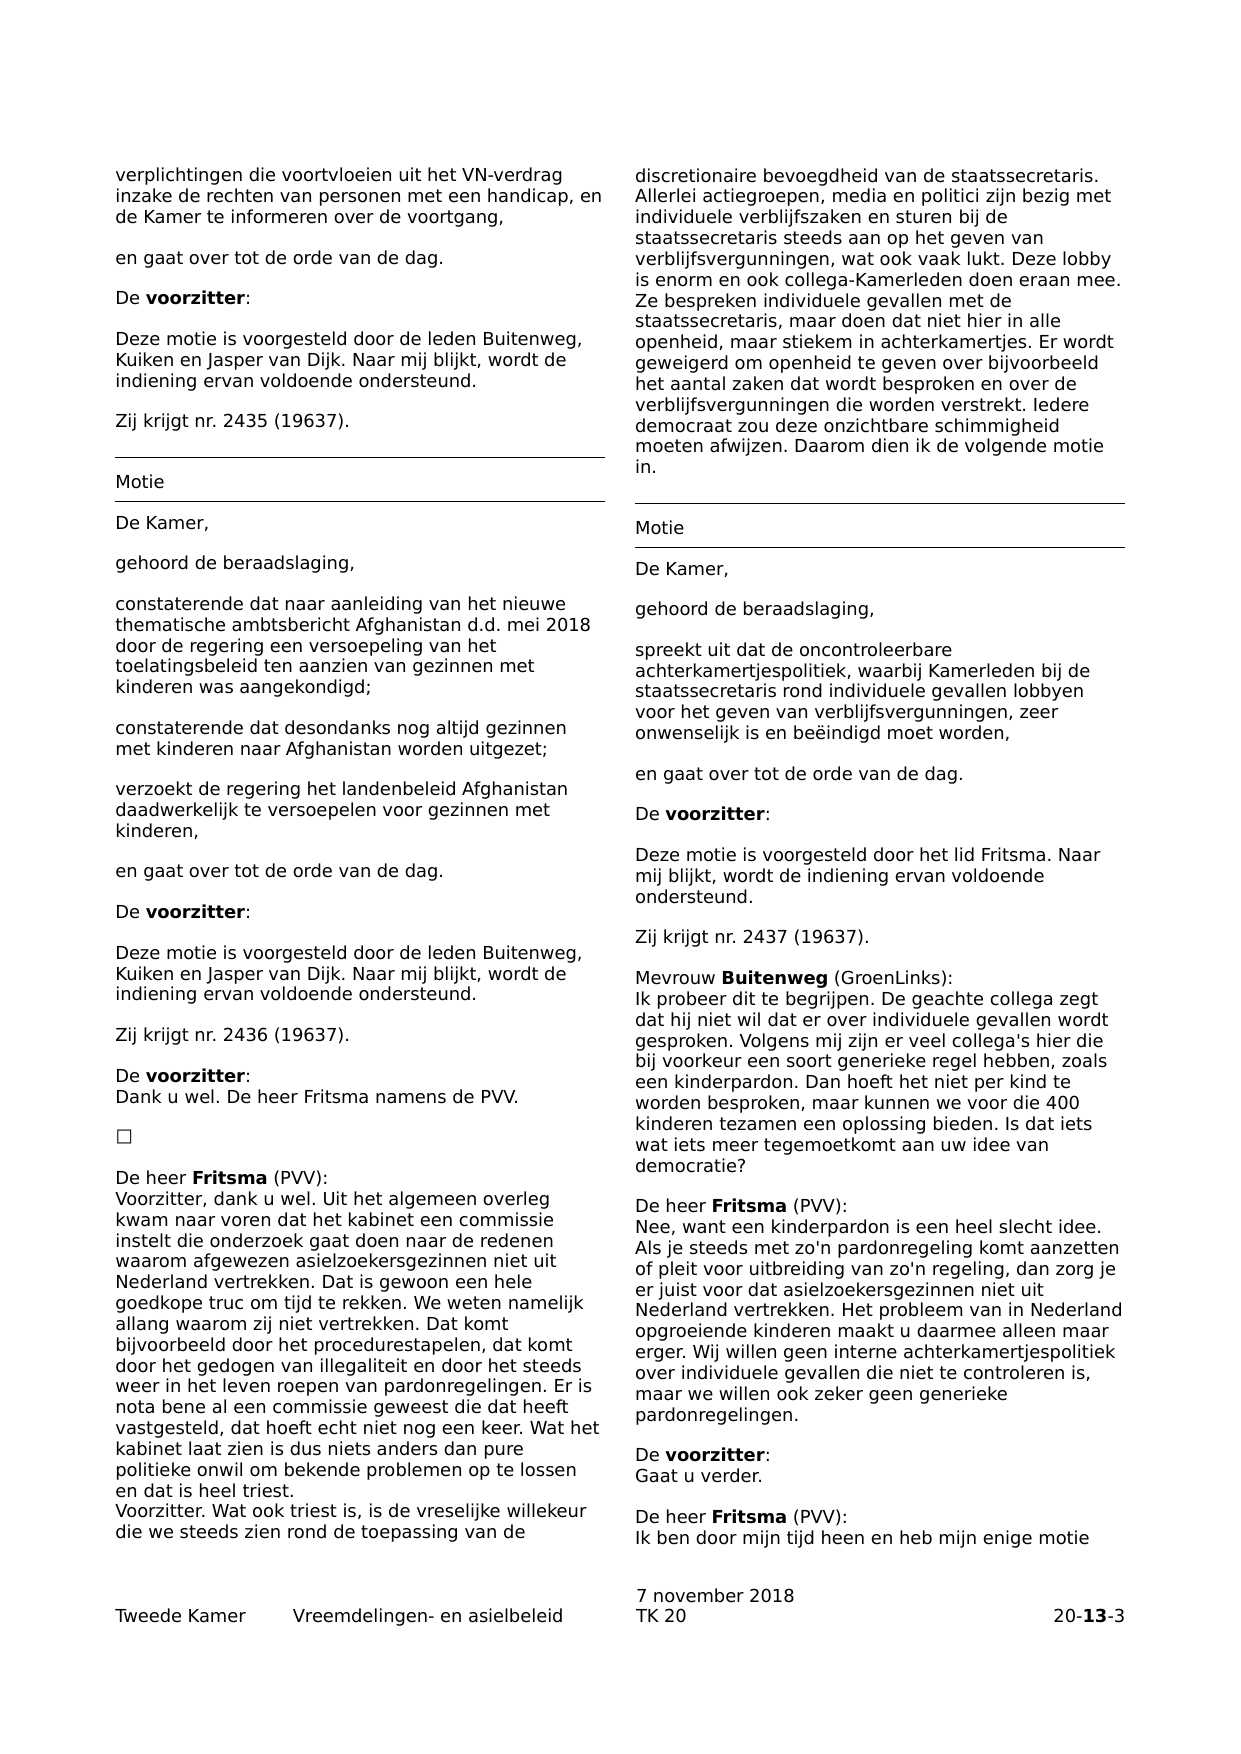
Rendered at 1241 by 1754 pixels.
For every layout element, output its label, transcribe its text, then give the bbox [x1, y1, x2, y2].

text De heer Fritsma (PVV): [635, 1196, 1125, 1217]
text Deze motie is voorgesteld door het lid Fritsma. Naar mij blijkt, wordt de indiening ervan voldoende ondersteund. [635, 845, 1125, 907]
text De voorzitter: [115, 288, 605, 309]
text spreekt uit dat de oncontroleerbare achterkamertjespolitiek, waarbij Kamerleden bij de staatssecretaris rond individuele gevallen lobbyen voor het geven van verblijfsvergunningen, zeer onwenselijk is en beëindigd moet worden, [635, 640, 1125, 743]
text constaterende dat naar aanleiding van het nieuwe thematische ambtsbericht Afghanistan d.d. mei 2018 door de regering een versoepeling van het toelatingsbeleid ten aanzien van gezinnen met kinderen was aangekondigd; [115, 594, 605, 698]
text gehoord de beraadslaging, [635, 599, 1125, 620]
text De heer Fritsma (PVV): [635, 1507, 1125, 1527]
text Deze motie is voorgesteld door de leden Buitenweg, Kuiken en Jasper van Dijk. Naar mij blijkt, wordt de indiening ervan voldoende ondersteund. [115, 329, 605, 391]
text Gaat u verder. [635, 1466, 1125, 1487]
text en gaat over tot de orde van de dag. [635, 763, 1125, 784]
text De voorzitter: [635, 1445, 1125, 1466]
text De Kamer, [115, 512, 605, 533]
text Zij krijgt nr. 2437 (19637). [635, 927, 1125, 948]
text Dank u wel. De heer Fritsma namens de PVV. [115, 1086, 605, 1107]
text Zij krijgt nr. 2436 (19637). [115, 1025, 605, 1046]
text De voorzitter: [635, 804, 1125, 825]
text discretionaire bevoegdheid van de staatssecretaris. Allerlei actiegroepen, media en politici zijn bezig met individuele verblijfszaken en sturen bij de staatssecretaris steeds aan op het geven van verblijfsvergunningen, wat ook vaak lukt. Deze lobby is enorm en ook collega-Kamerleden doen eraan mee. Ze bespreken individuele gevallen met de staatssecretaris, maar doen dat niet hier in alle openheid, maar stiekem in achterkamertjes. Er wordt geweigerd om openheid te geven over bijvoorbeeld het aantal zaken dat wordt besproken en over de verblijfsvergunningen die worden verstrekt. Iedere democraat zou deze onzichtbare schimmigheid moeten afwijzen. Daarom dien ik de volgende motie in. [635, 165, 1125, 478]
text Zij krijgt nr. 2435 (19637). [115, 411, 605, 432]
text Ik ben door mijn tijd heen en heb mijn enige motie [635, 1527, 1125, 1548]
text Nee, want een kinderpardon is een heel slecht idee. Als je steeds met zo'n pardonregeling komt aanzetten of pleit voor uitbreiding van zo'n regeling, dan zorg je er juist voor dat asielzoekersgezinnen niet uit Nederland vertrekken. Het probleem van in Nederland opgroeiende kinderen maakt u daarmee alleen maar erger. Wij willen geen interne achterkamertjespolitiek over individuele gevallen die niet te controleren is, maar we willen ook zeker geen generieke pardonregelingen. [635, 1217, 1125, 1425]
text De voorzitter: [115, 1066, 605, 1086]
text Motie [115, 472, 605, 492]
text en gaat over tot de orde van de dag. [115, 861, 605, 882]
text Ik probeer dit te begrijpen. De geachte collega zegt dat hij niet wil dat er over individuele gevallen wordt gesproken. Volgens mij zijn er veel collega's hier die bij voorkeur een soort generieke regel hebben, zoals een kinderpardon. Dan hoeft het niet per kind te worden besproken, maar kunnen we voor die 400 kinderen tezamen een oplossing bieden. Is dat iets wat iets meer tegemoetkomt aan uw idee van democratie? [635, 989, 1125, 1176]
text De voorzitter: [115, 902, 605, 923]
text gehoord de beraadslaging, [115, 553, 605, 574]
text De Kamer, [635, 558, 1125, 579]
text verplichtingen die voortvloeien uit het VN-verdrag inzake de rechten van personen met een handicap, en de Kamer te informeren over de voortgang, [115, 165, 605, 227]
text Voorzitter. Wat ook triest is, is de vreselijke willekeur die we steeds zien rond de toepassing van de [115, 1501, 605, 1543]
text Deze motie is voorgesteld door de leden Buitenweg, Kuiken en Jasper van Dijk. Naar mij blijkt, wordt de indiening ervan voldoende ondersteund. [115, 943, 605, 1005]
text verzoekt de regering het landenbeleid Afghanistan daadwerkelijk te versoepelen voor gezinnen met kinderen, [115, 779, 605, 841]
text Mevrouw Buitenweg (GroenLinks): [635, 968, 1125, 989]
text en gaat over tot de orde van de dag. [115, 247, 605, 268]
text De heer Fritsma (PVV): [115, 1168, 605, 1189]
text ⬜ [115, 1127, 605, 1148]
text Voorzitter, dank u wel. Uit het algemeen overleg kwam naar voren dat het kabinet een commissie instelt die onderzoek gaat doen naar de redenen waarom afgewezen asielzoekersgezinnen niet uit Nederland vertrekken. Dat is gewoon een hele goedkope truc om tijd te rekken. We weten namelijk allang waarom zij niet vertrekken. Dat komt bijvoorbeeld door het procedurestapelen, dat komt door het gedogen van illegaliteit en door het steeds weer in het leven roepen van pardonregelingen. Er is nota bene al een commissie geweest die dat heeft vastgesteld, dat hoeft echt niet nog een keer. Wat het kabinet laat zien is dus niets anders dan pure politieke onwil om bekende problemen op te lossen en dat is heel triest. [115, 1189, 605, 1501]
text constaterende dat desondanks nog altijd gezinnen met kinderen naar Afghanistan worden uitgezet; [115, 718, 605, 759]
text Motie [635, 518, 1125, 538]
